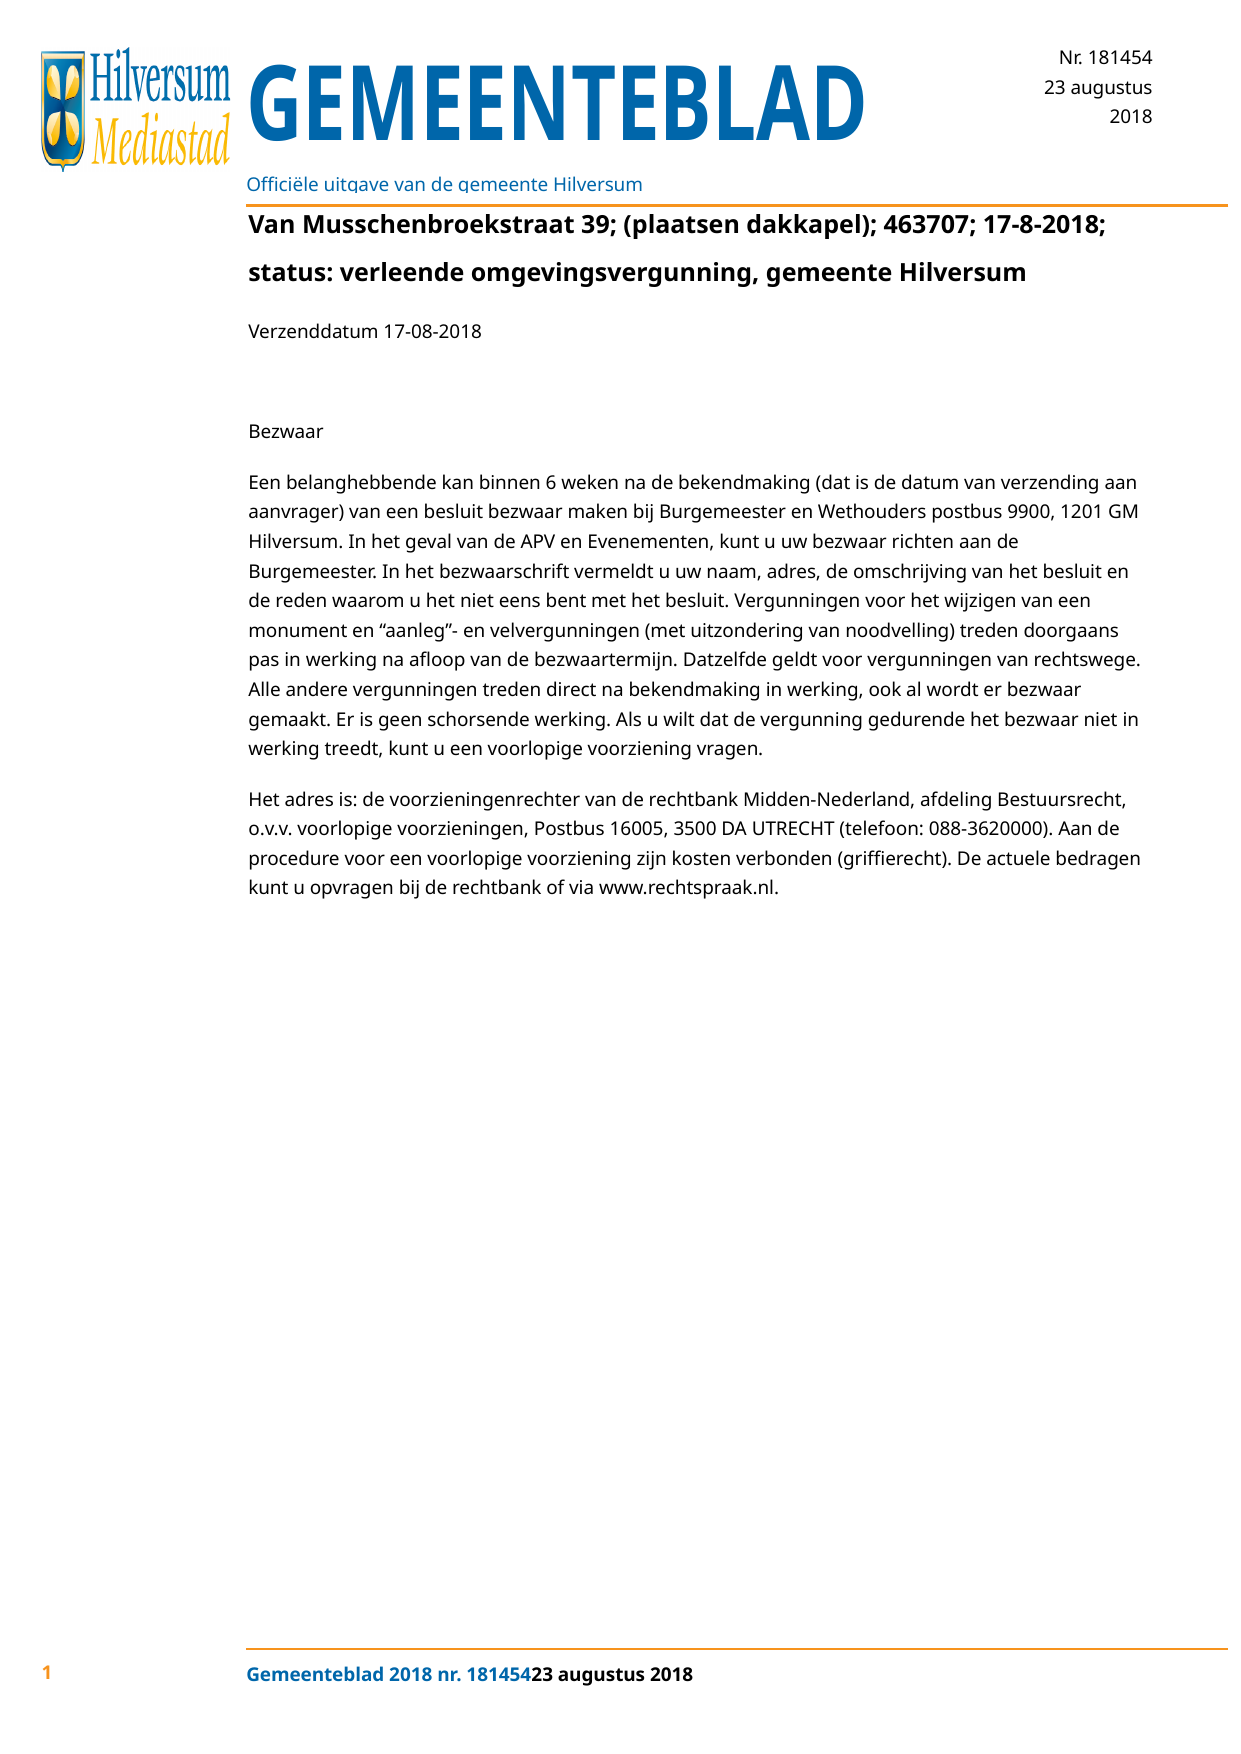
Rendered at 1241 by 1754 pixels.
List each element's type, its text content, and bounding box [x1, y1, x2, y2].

picture [41, 47, 231, 172]
text Een belanghebbende kan binnen 6 weken na de bekendmaking (dat is de datum van verzending aan aanvrager) van een besluit bezwaar maken bij Burgemeester en Wethouders postbus 9900, 1201 GM Hilversum. In het geval van de APV en Evenementen, kunt u uw bezwaar richten aan de Burgemeester. In het bezwaarschrift vermeldt u uw naam, adres, de omschrijving van het besluit en de reden waarom u het niet eens bent met het besluit. Vergunningen voor het wijzigen van een monument en “aanleg”- en velvergunningen (met uitzondering van noodvelling) treden doorgaans pas in werking na afloop van de bezwaartermijn. Datzelfde geldt voor vergunningen van rechtswege. Alle andere vergunningen treden direct na bekendmaking in werking, ook al wordt er bezwaar gemaakt. Er is geen schorsende werking. Als u wilt dat de vergunning gedurende het bezwaar niet in werking treedt, kunt u een voorlopige voorziening vragen. [248, 469, 1152, 761]
text Het adres is: de voorzieningenrechter van de rechtbank Midden-Nederland, afdeling Bestuursrecht, o.v.v. voorlopige voorzieningen, Postbus 16005, 3500 DA UTRECHT (telefoon: 088-3620000). Aan de procedure voor een voorlopige voorziening zijn kosten verbonden (griffierecht). De actuele bedragen kunt u opvragen bij de rechtbank of via www.rechtspraak.nl. [248, 786, 1152, 900]
text Verzenddatum 17-08-2018 [248, 318, 1152, 344]
text Van Musschenbroekstraat 39; (plaatsen dakkapel); 463707; 17-8-2018; status: verleende omgevingsvergunning, gemeente Hilversum [248, 207, 1152, 288]
text Bezwaar [248, 419, 1152, 444]
